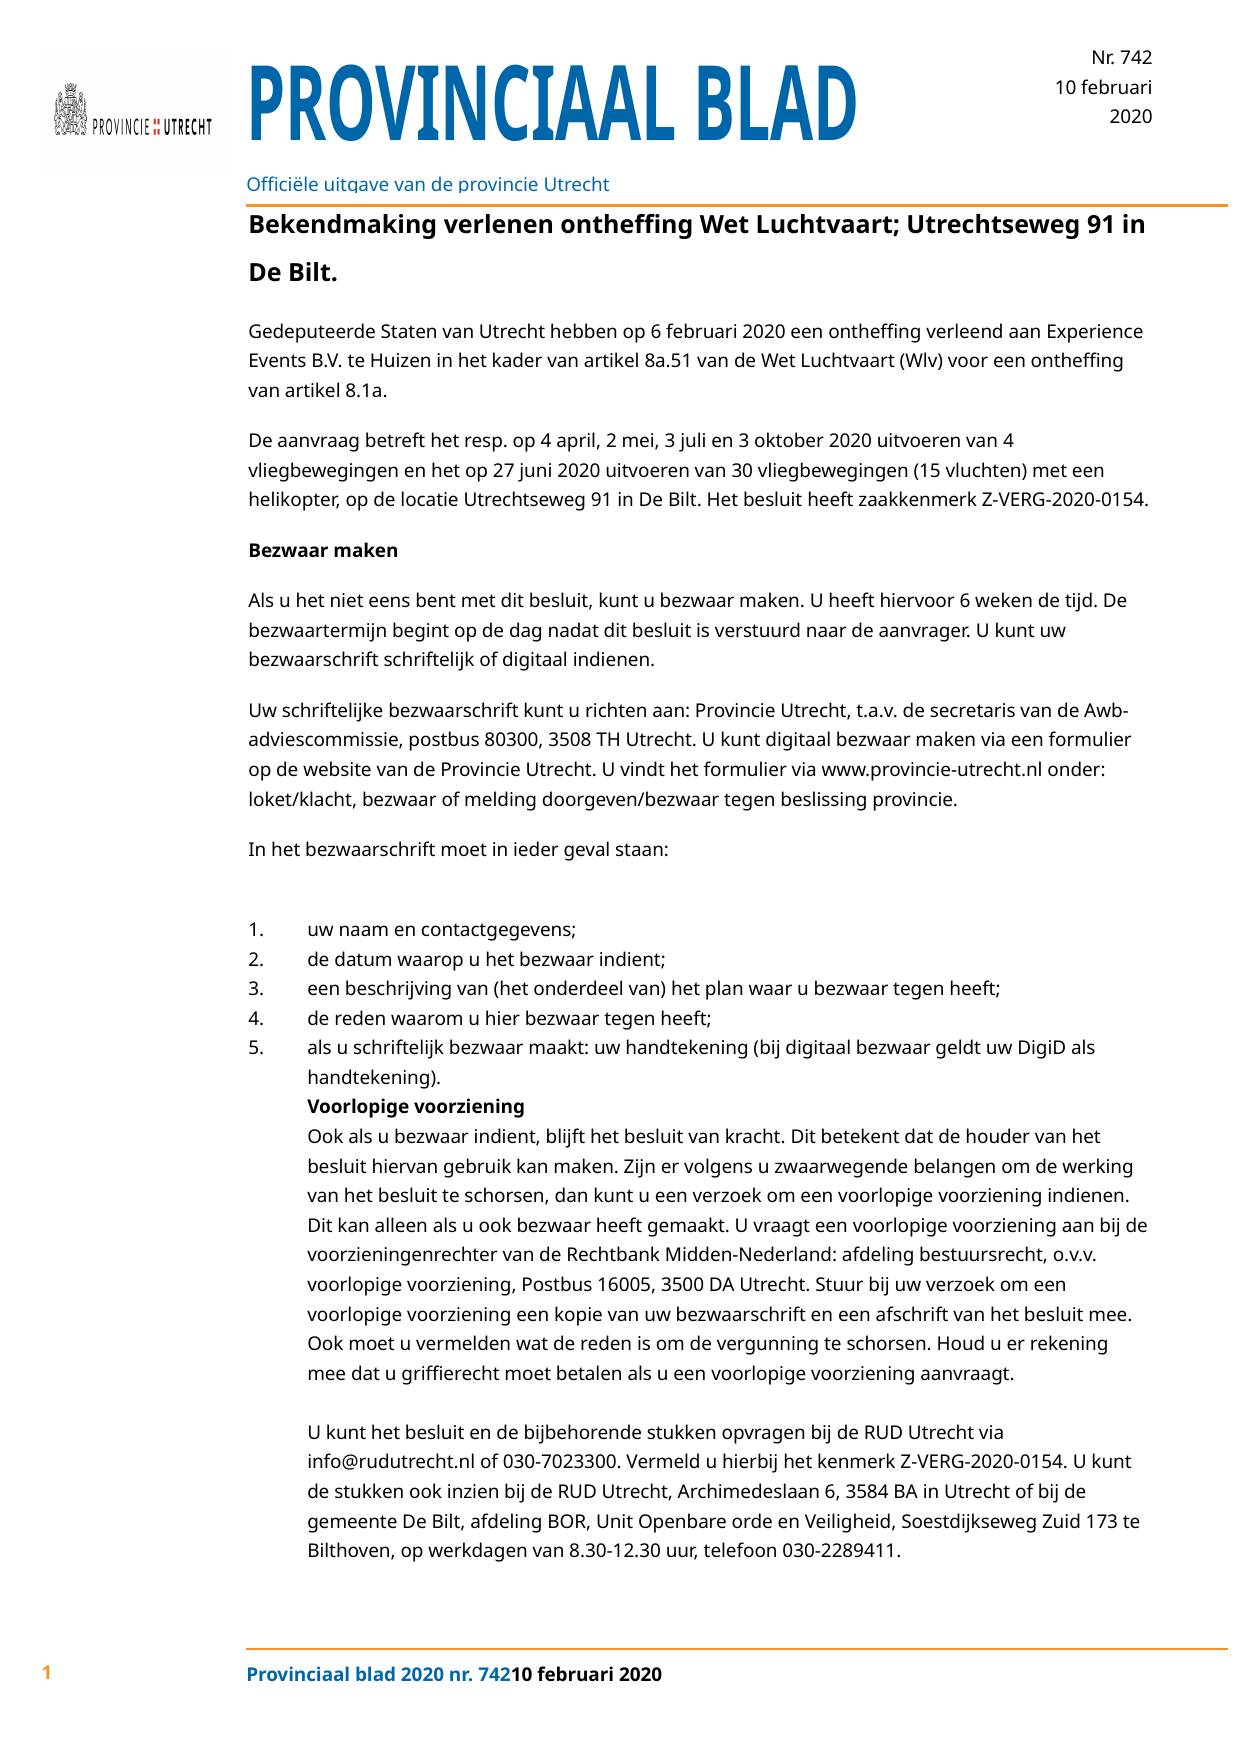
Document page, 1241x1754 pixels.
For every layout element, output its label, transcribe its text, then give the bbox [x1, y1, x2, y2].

text Bekendmaking verlenen ontheffing Wet Luchtvaart; Utrechtseweg 91 in De Bilt. [248, 207, 1152, 288]
list uw naam en contactgegevens; [248, 916, 1152, 942]
text Als u het niet eens bent met dit besluit, kunt u bezwaar maken. U heeft hiervoor 6 weken de tijd. De bezwaartermijn begint op de dag nadat dit besluit is verstuurd naar de aanvrager. U kunt uw bezwaarschrift schriftelijk of digitaal indienen. [248, 587, 1152, 672]
text Bezwaar maken [248, 537, 1152, 563]
text In het bezwaarschrift moet in ieder geval staan: [248, 836, 1152, 862]
text De aanvraag betreft het resp. op 4 april, 2 mei, 3 juli en 3 oktober 2020 uitvoeren van 4 vliegbewegingen en het op 27 juni 2020 uitvoeren van 30 vliegbewegingen (15 vluchten) met een helikopter, op de locatie Utrechtseweg 91 in De Bilt. Het besluit heeft zaakkenmerk Z-VERG-2020-0154. [248, 427, 1152, 512]
text Uw schriftelijke bezwaarschrift kunt u richten aan: Provincie Utrecht, t.a.v. de secretaris van de Awb-adviescommissie, postbus 80300, 3508 TH Utrecht. U kunt digitaal bezwaar maken via een formulier op de website van de Provincie Utrecht. U vindt het formulier via www.provincie-utrecht.nl onder: loket/klacht, bezwaar of melding doorgeven/bezwaar tegen beslissing provincie. [248, 697, 1152, 812]
list de reden waarom u hier bezwaar tegen heeft; [248, 1005, 1152, 1031]
picture [41, 47, 231, 172]
list als u schriftelijk bezwaar maakt: uw handtekening (bij digitaal bezwaar geldt uw DigiD als handtekening). [248, 1034, 1152, 1090]
text Gedeputeerde Staten van Utrecht hebben op 6 februari 2020 een ontheffing verleend aan Experience Events B.V. te Huizen in het kader van artikel 8a.51 van de Wet Luchtvaart (Wlv) voor een ontheffing van artikel 8.1a. [248, 318, 1152, 403]
list Ook als u bezwaar indient, blijft het besluit van kracht. Dit betekent dat de houder van het besluit hiervan gebruik kan maken. Zijn er volgens u zwaarwegende belangen om de werking van het besluit te schorsen, dan kunt u een verzoek om een voorlopige voorziening indienen. Dit kan alleen als u ook bezwaar heeft gemaakt. U vraagt een voorlopige voorziening aan bij de voorzieningenrechter van de Rechtbank Midden-Nederland: afdeling bestuursrecht, o.v.v. voorlopige voorziening, Postbus 16005, 3500 DA Utrecht. Stuur bij uw verzoek om een voorlopige voorziening een kopie van uw bezwaarschrift en een afschrift van het besluit mee. Ook moet u vermelden wat de reden is om de vergunning te schorsen. Houd u er rekening mee dat u griffierecht moet betalen als u een voorlopige voorziening aanvraagt. [248, 1123, 1152, 1386]
list U kunt het besluit en de bijbehorende stukken opvragen bij de RUD Utrecht via info@rudutrecht.nl of 030-7023300. Vermeld u hierbij het kenmerk Z-VERG-2020-0154. U kunt de stukken ook inzien bij de RUD Utrecht, Archimedeslaan 6, 3584 BA in Utrecht of bij de gemeente De Bilt, afdeling BOR, Unit Openbare orde en Veiligheid, Soestdijkseweg Zuid 173 te Bilthoven, op werkdagen van 8.30-12.30 uur, telefoon 030-2289411. [248, 1419, 1152, 1563]
list de datum waarop u het bezwaar indient; [248, 946, 1152, 972]
list Voorlopige voorziening [248, 1094, 1152, 1119]
list een beschrijving van (het onderdeel van) het plan waar u bezwaar tegen heeft; [248, 975, 1152, 1001]
